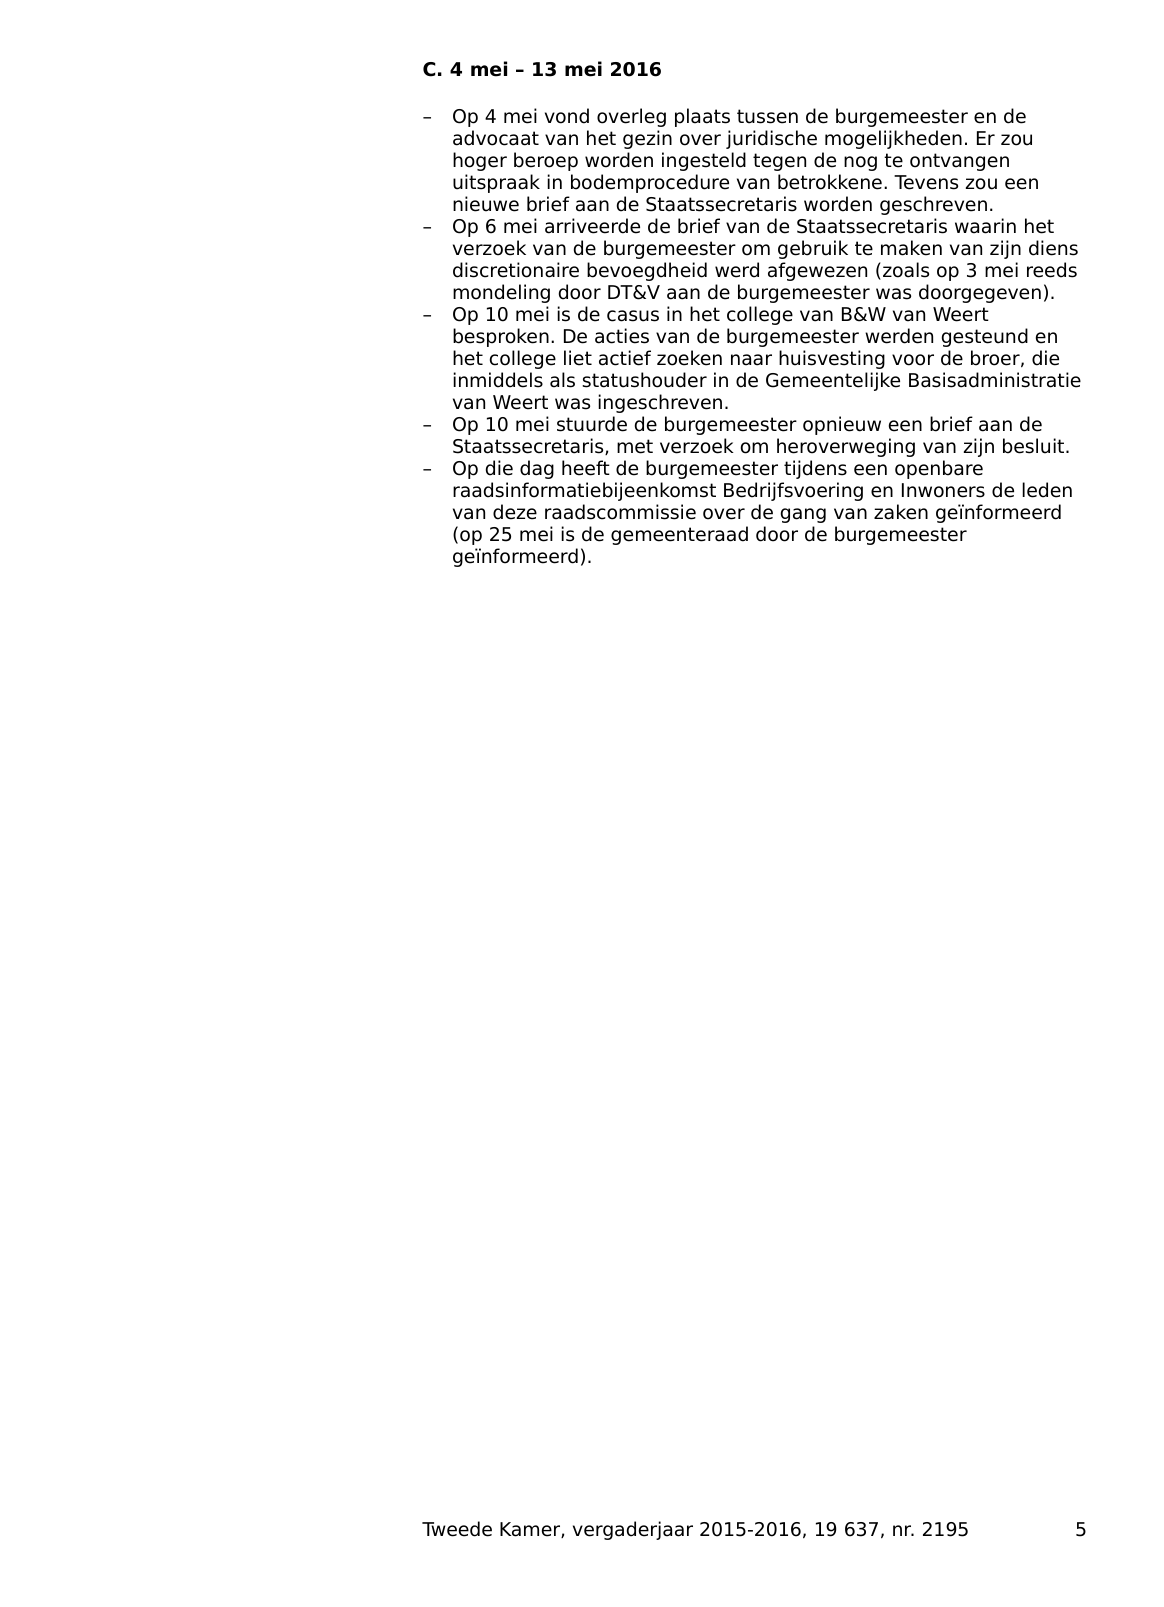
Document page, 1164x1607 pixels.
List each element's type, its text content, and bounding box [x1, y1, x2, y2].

text – Op die dag heeft de burgemeester tijdens een openbare raadsinformatiebijeenkomst Bedrijfsvoering en Inwoners de leden van deze raadscommissie over de gang van zaken geïnformeerd (op 25 mei is de gemeenteraad door de burgemeester geïnformeerd). [422, 458, 1087, 568]
subtitle C. 4 mei – 13 mei 2016 [422, 59, 1087, 81]
text – Op 10 mei stuurde de burgemeester opnieuw een brief aan de Staatssecretaris, met verzoek om heroverweging van zijn besluit. [422, 414, 1087, 458]
text – Op 10 mei is de casus in het college van B&W van Weert besproken. De acties van de burgemeester werden gesteund en het college liet actief zoeken naar huisvesting voor de broer, die inmiddels als statushouder in de Gemeentelijke Basisadministratie van Weert was ingeschreven. [422, 304, 1087, 414]
text – Op 4 mei vond overleg plaats tussen de burgemeester en de advocaat van het gezin over juridische mogelijkheden. Er zou hoger beroep worden ingesteld tegen de nog te ontvangen uitspraak in bodemprocedure van betrokkene. Tevens zou een nieuwe brief aan de Staatssecretaris worden geschreven. [422, 106, 1087, 216]
text – Op 6 mei arriveerde de brief van de Staatssecretaris waarin het verzoek van de burgemeester om gebruik te maken van zijn diens discretionaire bevoegdheid werd afgewezen (zoals op 3 mei reeds mondeling door DT&V aan de burgemeester was doorgegeven). [422, 216, 1087, 304]
